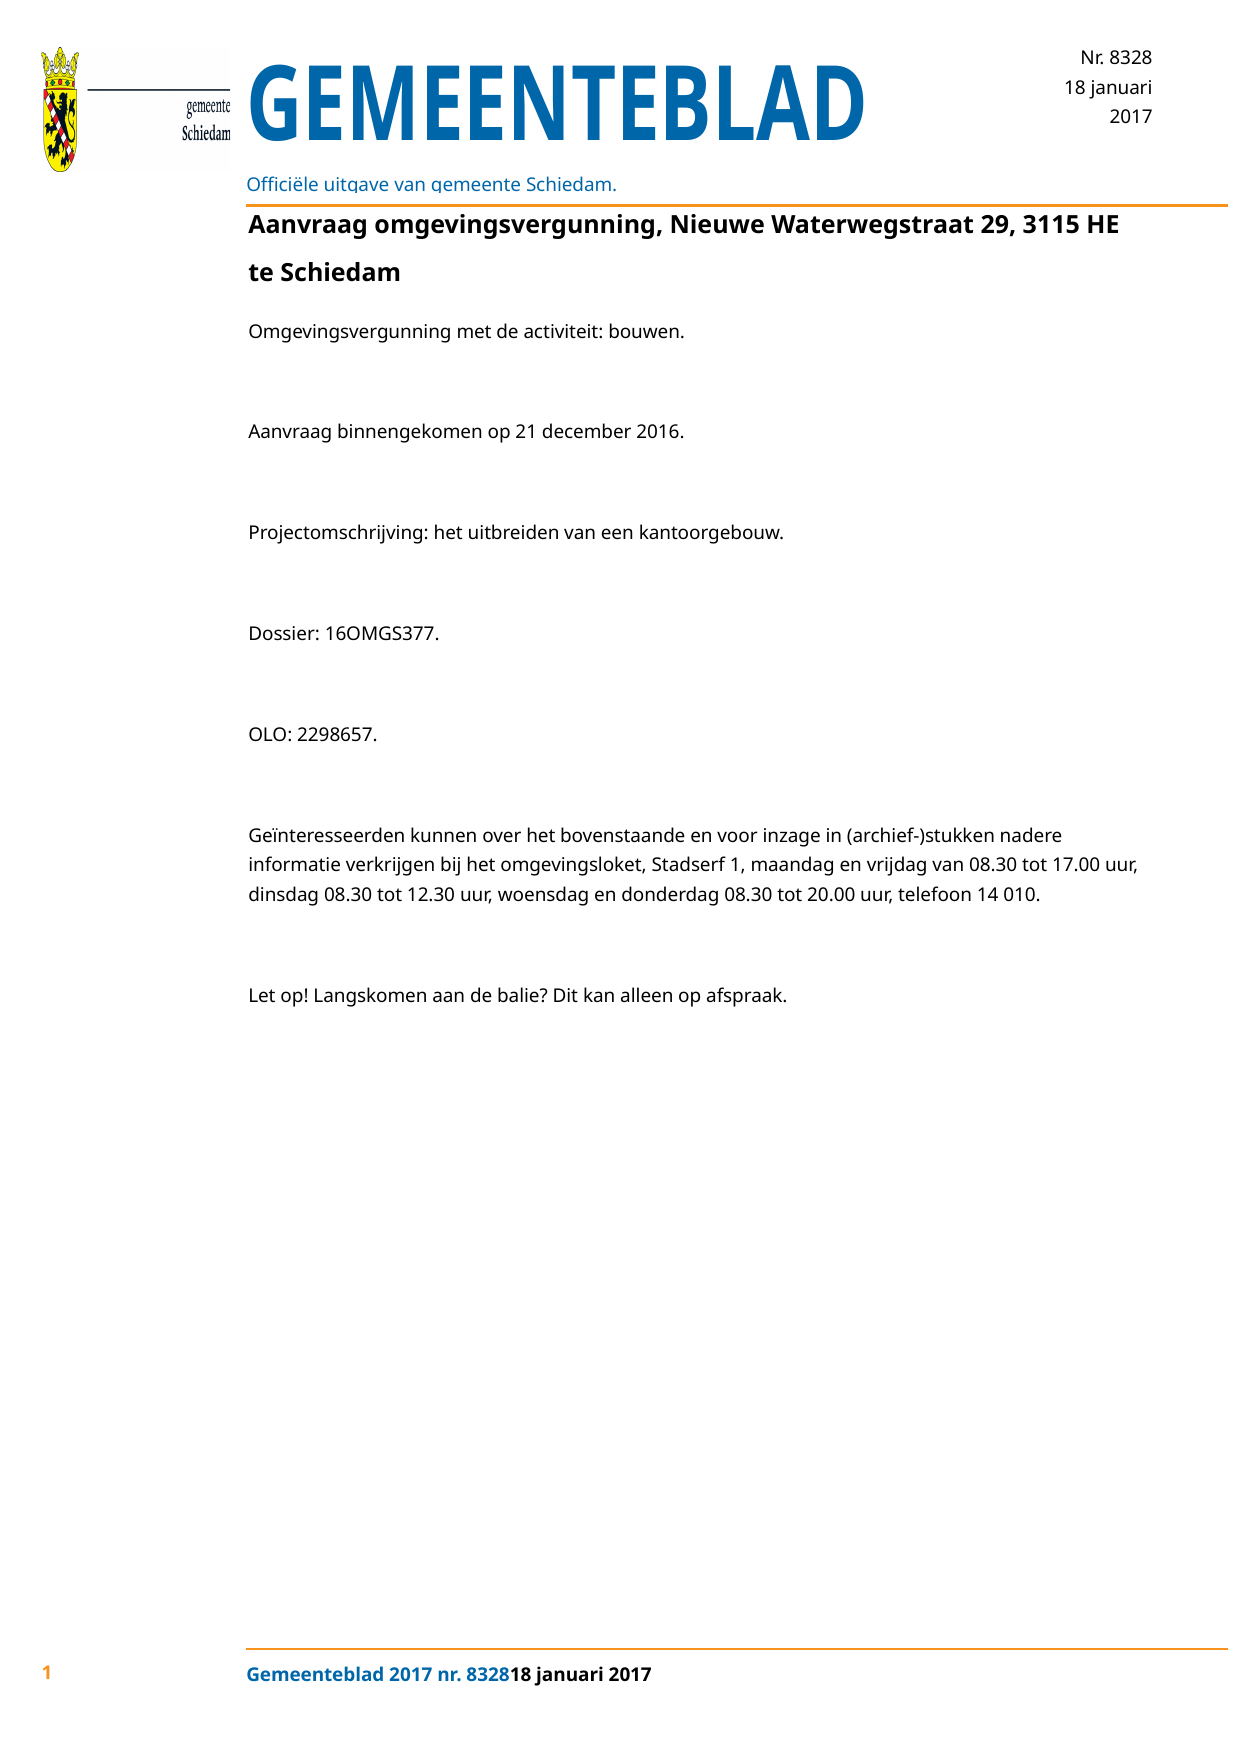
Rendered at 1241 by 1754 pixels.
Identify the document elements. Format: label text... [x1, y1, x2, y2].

text Projectomschrijving: het uitbreiden van een kantoorgebouw. [248, 519, 1152, 545]
text Aanvraag omgevingsvergunning, Nieuwe Waterwegstraat 29, 3115 HE te Schiedam [248, 207, 1152, 288]
text Omgevingsvergunning met de activiteit: bouwen. [248, 318, 1152, 344]
picture [41, 47, 231, 172]
text Aanvraag binnengekomen op 21 december 2016. [248, 419, 1152, 444]
text Let op! Langskomen aan de balie? Dit kan alleen op afspraak. [248, 982, 1152, 1008]
text Geïnteresseerden kunnen over het bovenstaande en voor inzage in (archief-)stukken nadere informatie verkrijgen bij het omgevingsloket, Stadserf 1, maandag en vrijdag van 08.30 tot 17.00 uur, dinsdag 08.30 tot 12.30 uur, woensdag en donderdag 08.30 tot 20.00 uur, telefoon 14 010. [248, 822, 1152, 907]
text Dossier: 16OMGS377. [248, 620, 1152, 646]
text OLO: 2298657. [248, 721, 1152, 747]
